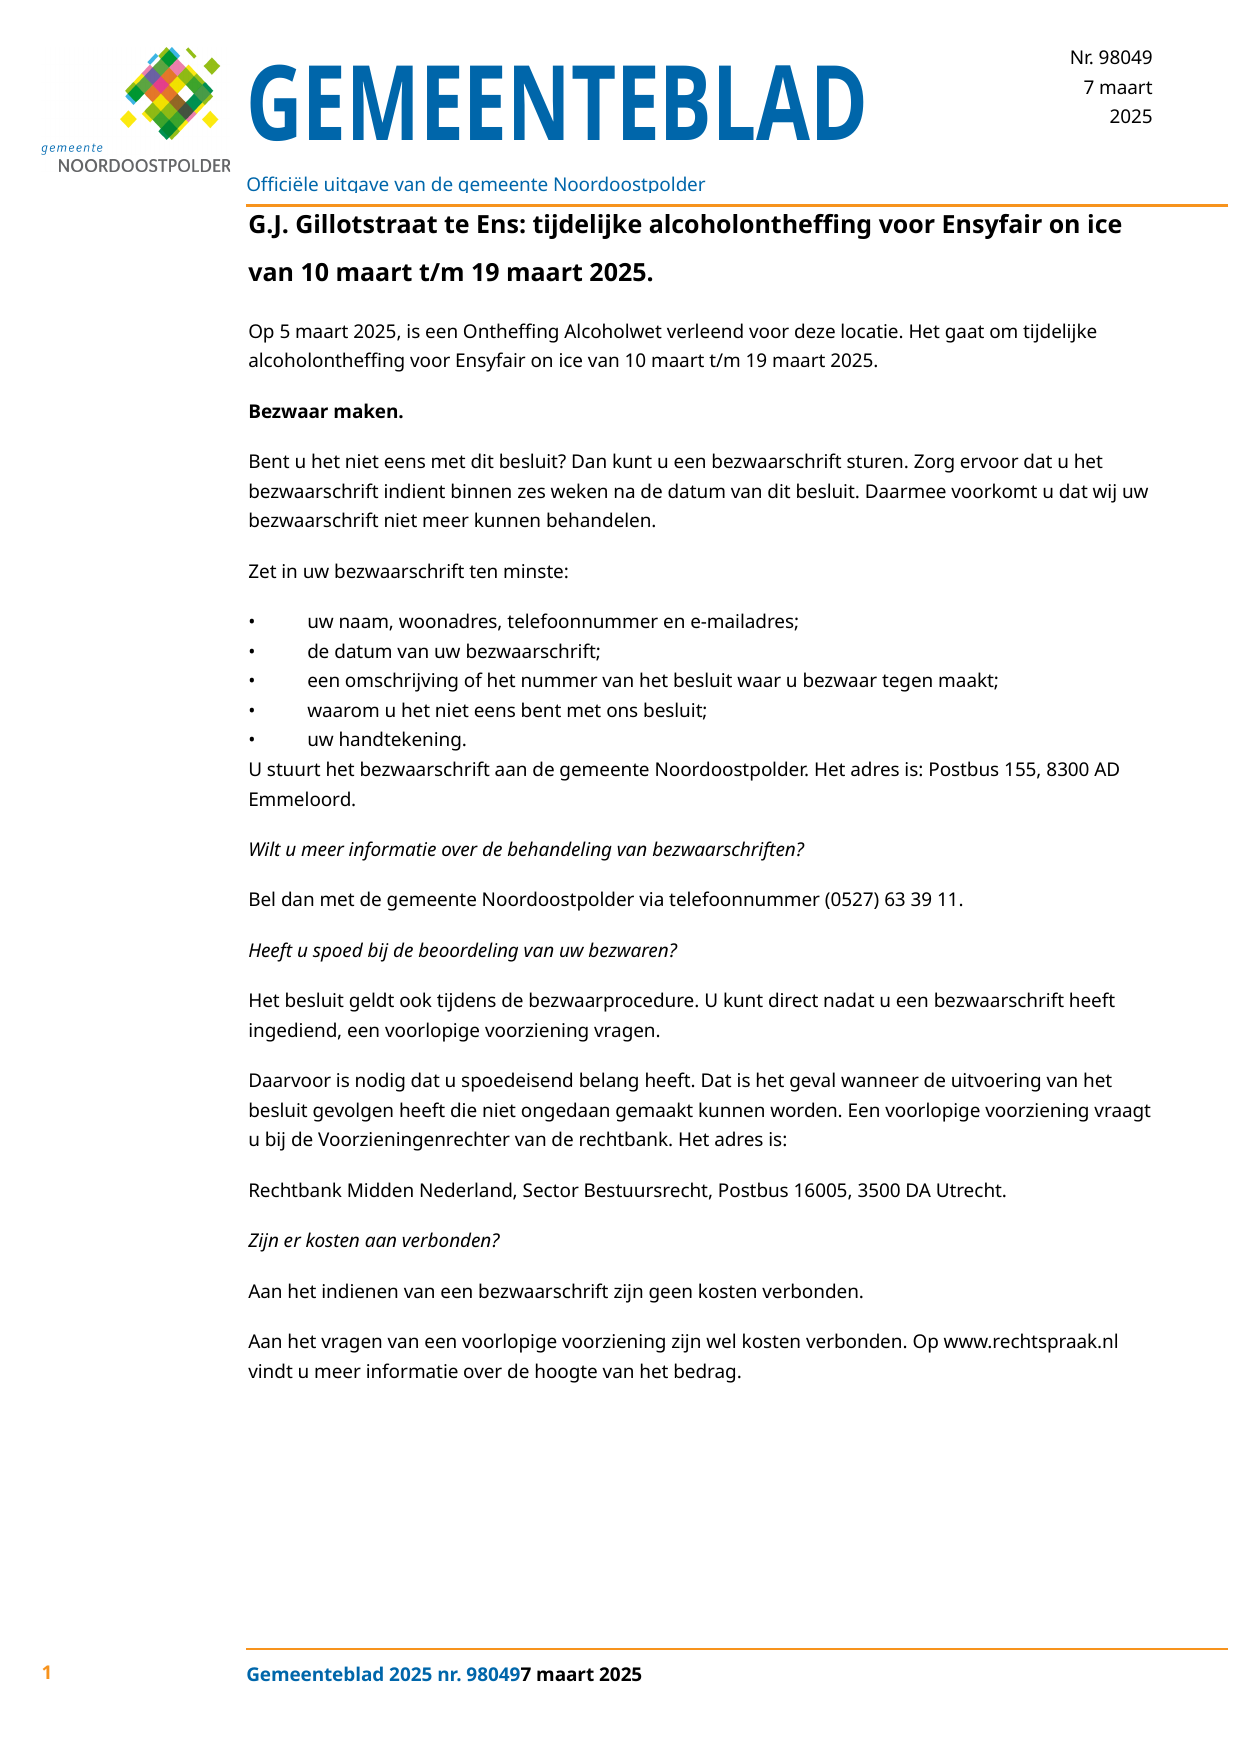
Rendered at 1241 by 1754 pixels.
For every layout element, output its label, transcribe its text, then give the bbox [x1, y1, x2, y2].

text Bezwaar maken. [248, 398, 1152, 424]
text Op 5 maart 2025, is een Ontheffing Alcoholwet verleend voor deze locatie. Het gaat om tijdelijke alcoholontheffing voor Ensyfair on ice van 10 maart t/m 19 maart 2025. [248, 318, 1152, 373]
list uw naam, woonadres, telefoonnummer en e-mailadres; [248, 608, 1152, 634]
text Daarvoor is nodig dat u spoedeisend belang heeft. Dat is het geval wanneer de uitvoering van het besluit gevolgen heeft die niet ongedaan gemaakt kunnen worden. Een voorlopige voorziening vraagt u bij de Voorzieningenrechter van de rechtbank. Het adres is: [248, 1067, 1152, 1152]
text Wilt u meer informatie over de behandeling van bezwaarschriften? [248, 836, 1152, 862]
text G.J. Gillotstraat te Ens: tijdelijke alcoholontheffing voor Ensyfair on ice van 10 maart t/m 19 maart 2025. [248, 207, 1152, 288]
text Zijn er kosten aan verbonden? [248, 1227, 1152, 1253]
text Het besluit geldt ook tijdens de bezwaarprocedure. U kunt direct nadat u een bezwaarschrift heeft ingediend, een voorlopige voorziening vragen. [248, 987, 1152, 1043]
list uw handtekening. [248, 727, 1152, 752]
text Heeft u spoed bij de beoordeling van uw bezwaren? [248, 937, 1152, 963]
text Aan het vragen van een voorlopige voorziening zijn wel kosten verbonden. Op www.rechtspraak.nl vindt u meer informatie over de hoogte van het bedrag. [248, 1328, 1152, 1384]
text U stuurt het bezwaarschrift aan de gemeente Noordoostpolder. Het adres is: Postbus 155, 8300 AD Emmeloord. [248, 756, 1152, 812]
text Bel dan met de gemeente Noordoostpolder via telefoonnummer (0527) 63 39 11. [248, 887, 1152, 912]
list de datum van uw bezwaarschrift; [248, 638, 1152, 664]
picture [41, 47, 231, 172]
text Zet in uw bezwaarschrift ten minste: [248, 558, 1152, 584]
text Rechtbank Midden Nederland, Sector Bestuursrecht, Postbus 16005, 3500 DA Utrecht. [248, 1177, 1152, 1203]
text Bent u het niet eens met dit besluit? Dan kunt u een bezwaarschrift sturen. Zorg ervoor dat u het bezwaarschrift indient binnen zes weken na de datum van dit besluit. Daarmee voorkomt u dat wij uw bezwaarschrift niet meer kunnen behandelen. [248, 448, 1152, 533]
text Aan het indienen van een bezwaarschrift zijn geen kosten verbonden. [248, 1278, 1152, 1304]
list een omschrijving of het nummer van het besluit waar u bezwaar tegen maakt; [248, 667, 1152, 693]
list waarom u het niet eens bent met ons besluit; [248, 697, 1152, 723]
